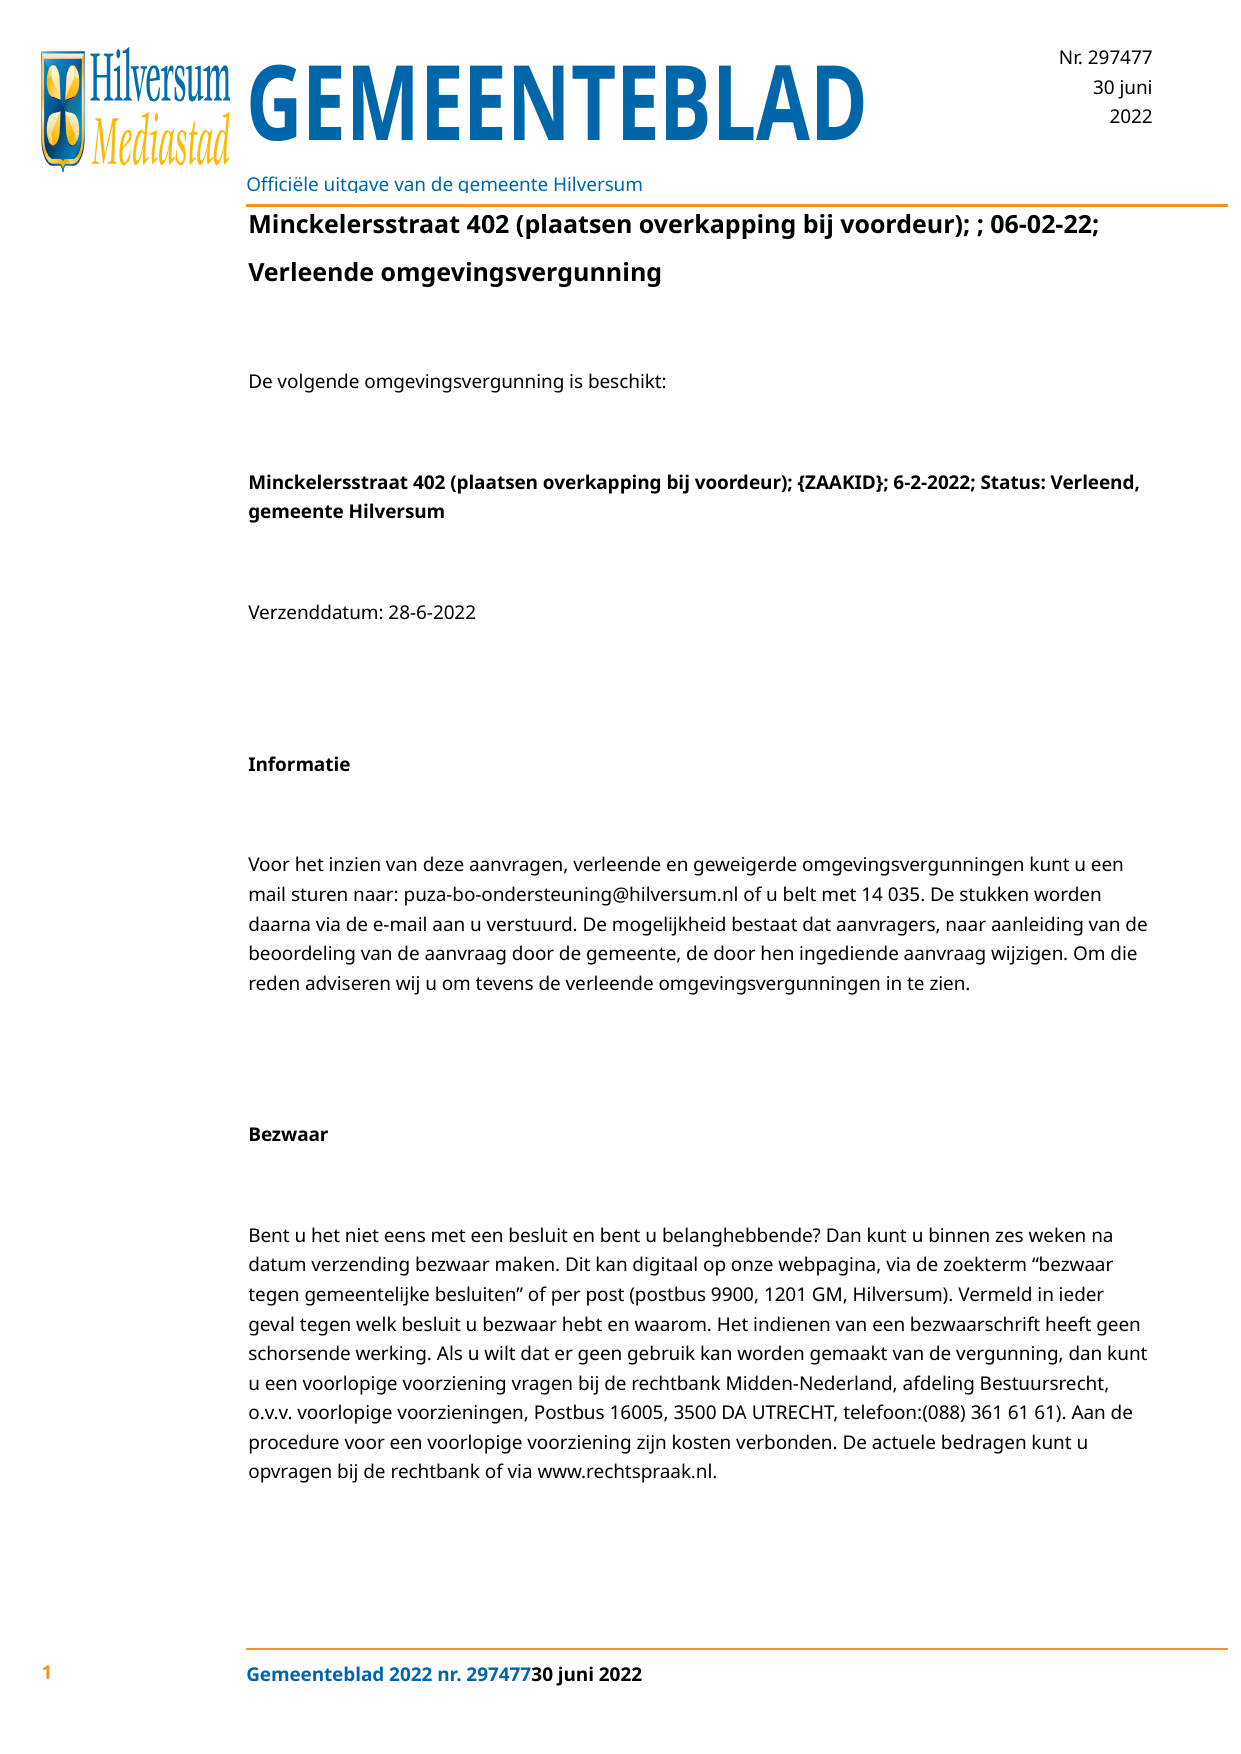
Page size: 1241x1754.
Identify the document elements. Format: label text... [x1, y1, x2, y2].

text Minckelersstraat 402 (plaatsen overkapping bij voordeur); {ZAAKID}; 6-2-2022; Status: Verleend, gemeente Hilversum [248, 469, 1152, 524]
picture [41, 47, 231, 172]
text Bezwaar [248, 1121, 1152, 1147]
text Minckelersstraat 402 (plaatsen overkapping bij voordeur); ; 06-02-22; Verleende omgevingsvergunning [248, 207, 1152, 288]
text Informatie [248, 751, 1152, 777]
text Verzenddatum: 28-6-2022 [248, 599, 1152, 625]
text Voor het inzien van deze aanvragen, verleende en geweigerde omgevingsvergunningen kunt u een mail sturen naar: puza-bo-ondersteuning@hilversum.nl of u belt met 14 035. De stukken worden daarna via de e-mail aan u verstuurd. De mogelijkheid bestaat dat aanvragers, naar aanleiding van de beoordeling van de aanvraag door de gemeente, de door hen ingediende aanvraag wijzigen. Om die reden adviseren wij u om tevens de verleende omgevingsvergunningen in te zien. [248, 852, 1152, 996]
text Bent u het niet eens met een besluit en bent u belanghebbende? Dan kunt u binnen zes weken na datum verzending bezwaar maken. Dit kan digitaal op onze webpagina, via de zoekterm “bezwaar tegen gemeentelijke besluiten” of per post (postbus 9900, 1201 GM, Hilversum). Vermeld in ieder geval tegen welk besluit u bezwaar hebt en waarom. Het indienen van een bezwaarschrift heeft geen schorsende werking. Als u wilt dat er geen gebruik kan worden gemaakt van de vergunning, dan kunt u een voorlopige voorziening vragen bij de rechtbank Midden-Nederland, afdeling Bestuursrecht, o.v.v. voorlopige voorzieningen, Postbus 16005, 3500 DA UTRECHT, telefoon:(088) 361 61 61). Aan de procedure voor een voorlopige voorziening zijn kosten verbonden. De actuele bedragen kunt u opvragen bij de rechtbank of via www.rechtspraak.nl. [248, 1222, 1152, 1484]
text De volgende omgevingsvergunning is beschikt: [248, 368, 1152, 394]
